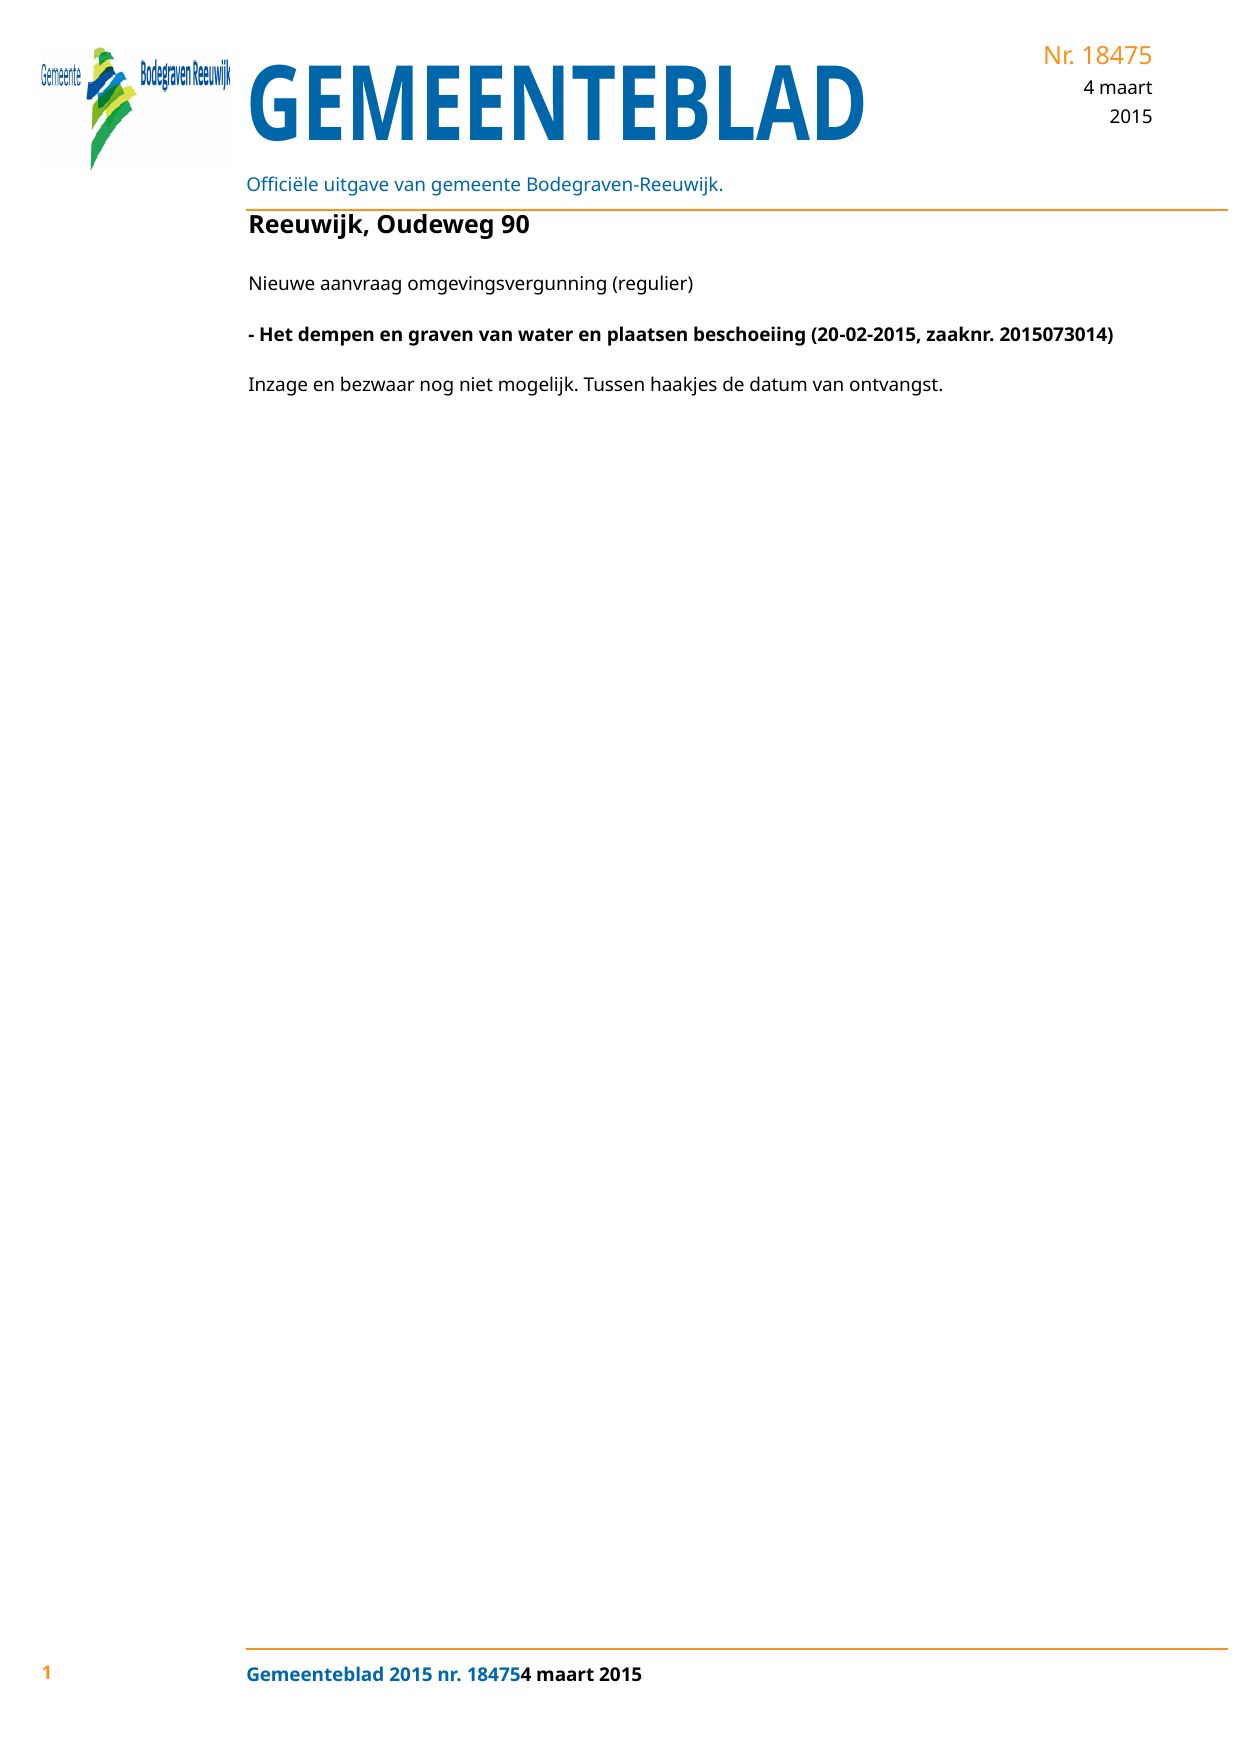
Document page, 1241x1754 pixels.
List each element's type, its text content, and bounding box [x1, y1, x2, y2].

text Nieuwe aanvraag omgevingsvergunning (regulier) [248, 270, 1152, 296]
text Reeuwijk, Oudeweg 90 [248, 211, 1152, 241]
text Inzage en bezwaar nog niet mogelijk. Tussen haakjes de datum van ontvangst. [248, 371, 1152, 397]
text - Het dempen en graven van water en plaatsen beschoeiing (20‑02‑2015, zaaknr. 2015073014) [248, 321, 1152, 346]
picture [41, 47, 231, 172]
